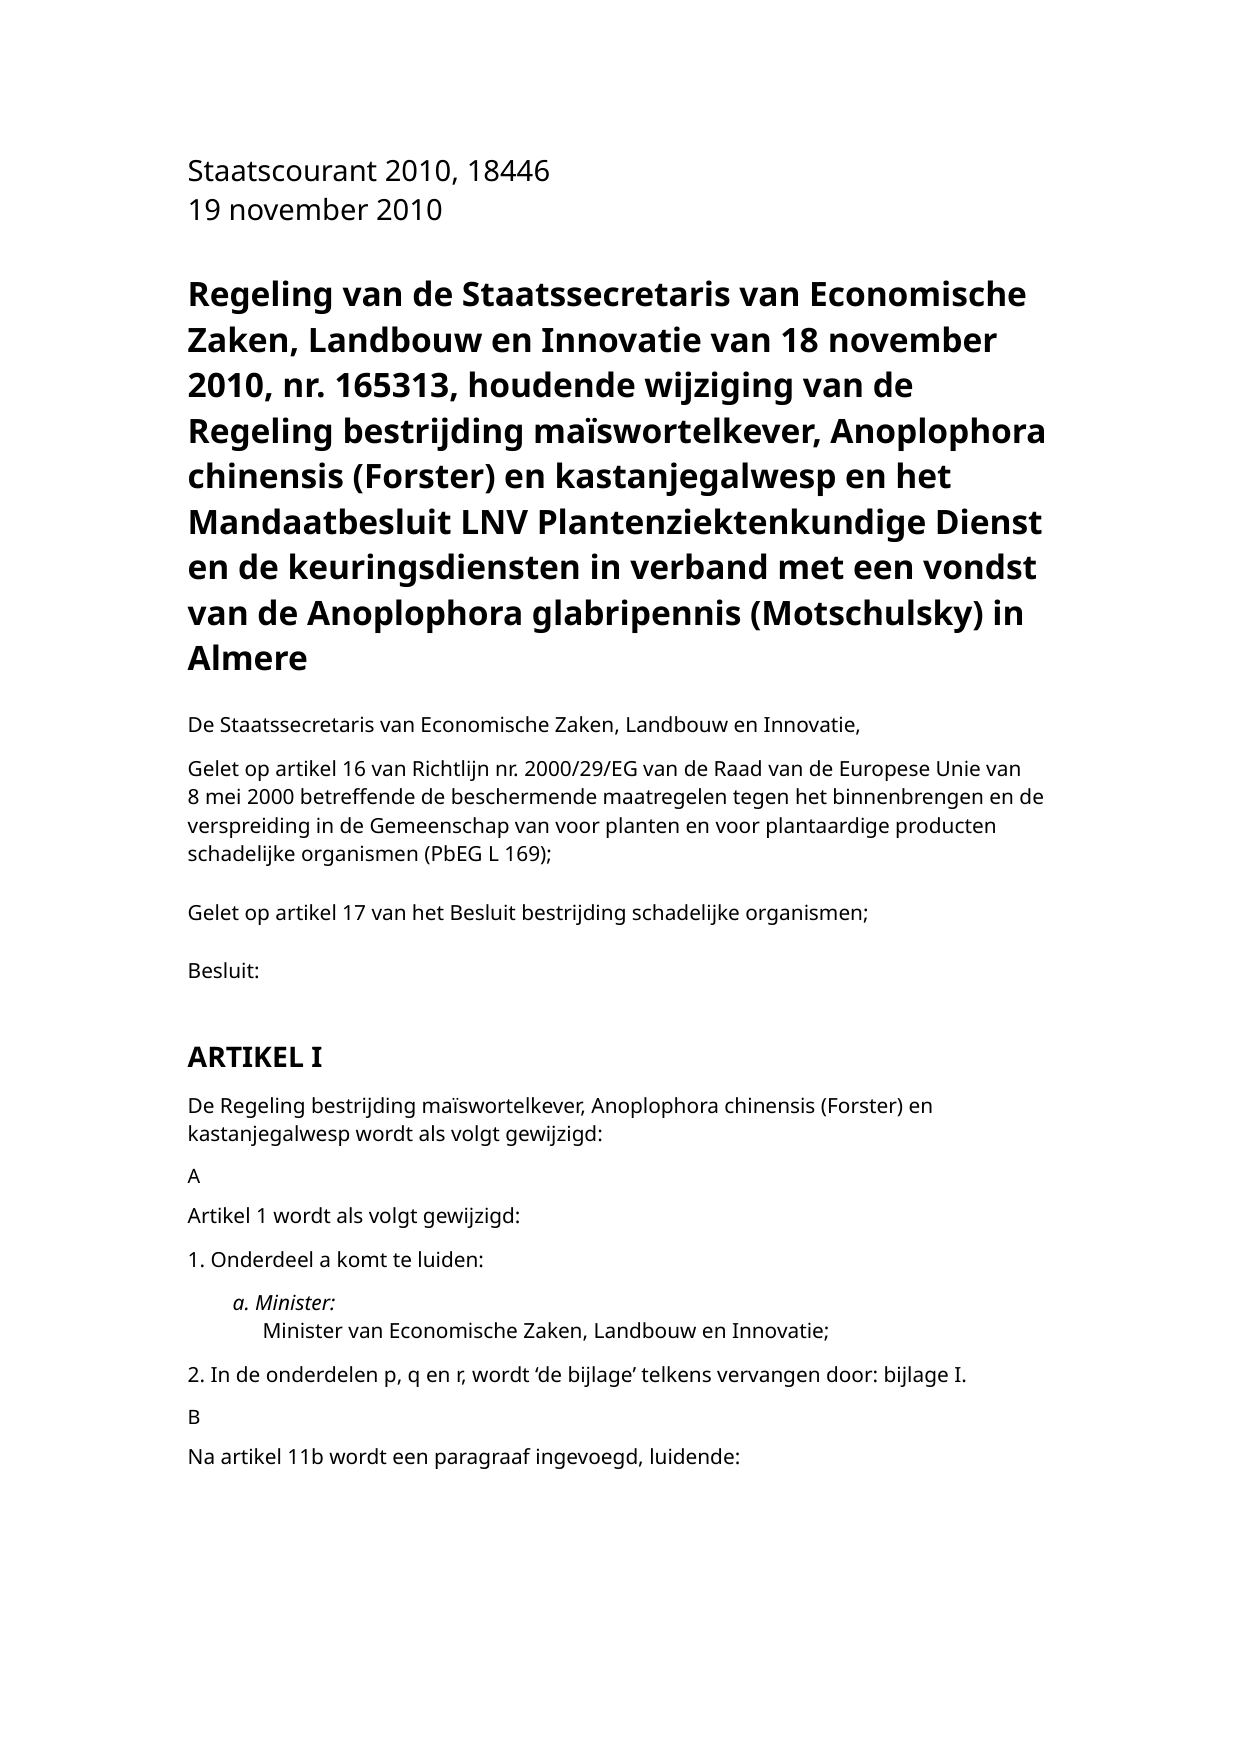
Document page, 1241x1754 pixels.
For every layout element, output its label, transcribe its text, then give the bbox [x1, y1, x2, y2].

text 19 november 2010 [187, 190, 1053, 229]
subtitle ARTIKEL I [187, 1037, 1053, 1076]
text Na artikel 11b wordt een paragraaf ingevoegd, luidende: [187, 1442, 1053, 1471]
text Gelet op artikel 17 van het Besluit bestrijding schadelijke organismen; [187, 898, 1053, 926]
text A [187, 1163, 1053, 1189]
text a. Minister: [232, 1288, 1053, 1317]
text De Regeling bestrijding maïswortelkever, Anoplophora chinensis (Forster) en kastanjegalwesp wordt als volgt gewijzigd: [187, 1091, 1053, 1148]
text Minister van Economische Zaken, Landbouw en Innovatie; [262, 1317, 1053, 1345]
text 2. In de onderdelen p, q en r, wordt ‘de bijlage’ telkens vervangen door: bijlage I. [187, 1360, 1053, 1388]
subtitle Regeling van de Staatssecretaris van Economische Zaken, Landbouw en Innovatie van 18 november 2010, nr. 165313, houdende wijziging van de Regeling bestrijding maïswortelkever, Anoplophora chinensis (Forster) en kastanjegalwesp en het Mandaatbesluit LNV Plantenziektenkundige Dienst en de keuringsdiensten in verband met een vondst van de Anoplophora glabripennis (Motschulsky) in Almere [187, 271, 1053, 681]
text 1. Onderdeel a komt te luiden: [187, 1245, 1053, 1273]
text Staatscourant 2010, 18446 [187, 150, 1053, 190]
text Gelet op artikel 16 van Richtlijn nr. 2000/29/EG van de Raad van de Europese Unie van 8 mei 2000 betreffende de beschermende maatregelen tegen het binnenbrengen en de verspreiding in de Gemeenschap van voor planten en voor plantaardige producten schadelijke organismen (PbEG L 169); [187, 754, 1053, 868]
text Besluit: [187, 956, 1053, 984]
text Artikel 1 wordt als volgt gewijzigd: [187, 1201, 1053, 1230]
text B [187, 1403, 1053, 1431]
text De Staatssecretaris van Economische Zaken, Landbouw en Innovatie, [187, 711, 1053, 739]
